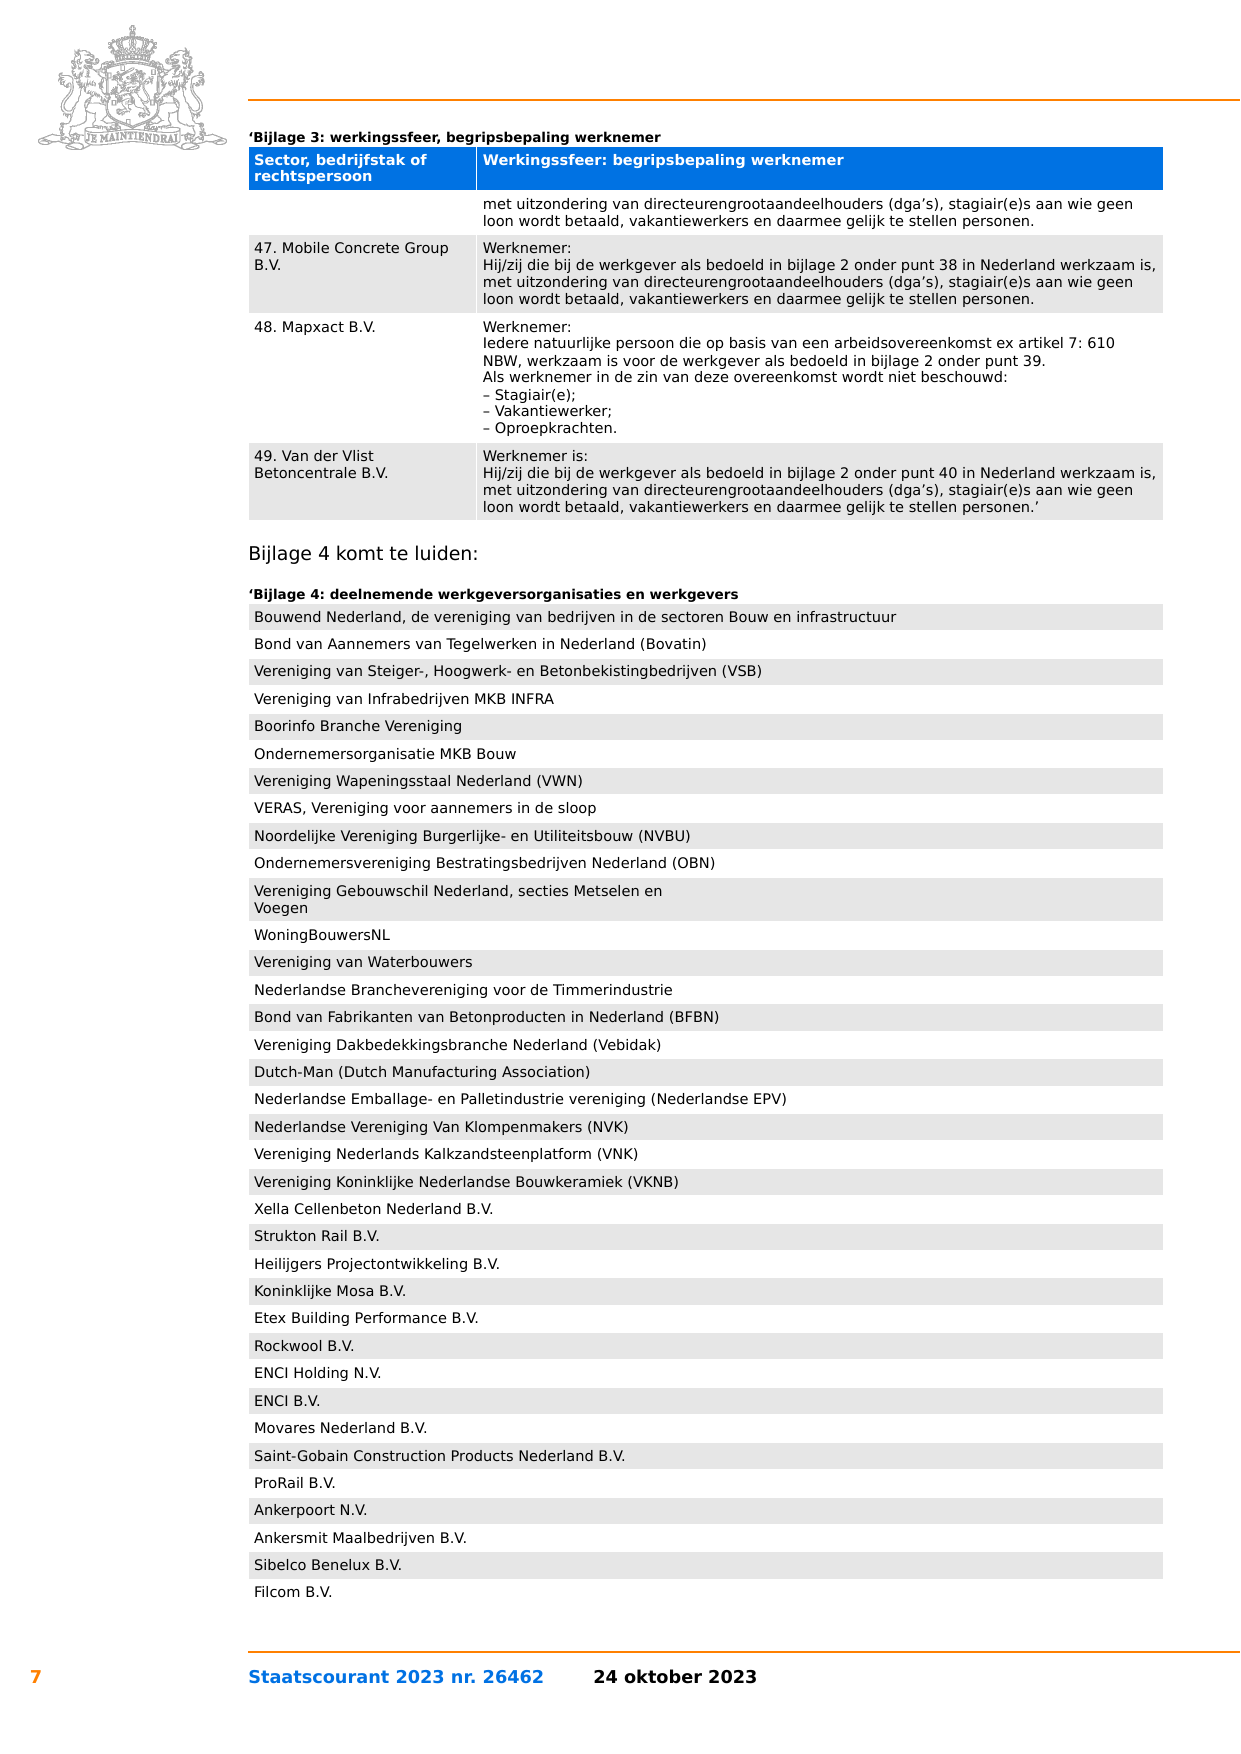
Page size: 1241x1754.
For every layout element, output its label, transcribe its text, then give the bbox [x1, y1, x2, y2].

table_cell [249, 191, 476, 234]
table_cell Ondernemersvereniging Bestratingsbedrijven Nederland (OBN) [249, 850, 1163, 877]
table_cell Xella Cellenbeton Nederland B.V. [249, 1196, 1163, 1222]
table_cell Ankerpoort N.V. [249, 1498, 1163, 1524]
table_cell Vereniging Wapeningsstaal Nederland (VWN) [249, 768, 1163, 794]
table_cell Nederlandse Vereniging Van Klompenmakers (NVK) [249, 1114, 1163, 1140]
table_cell Rockwool B.V. [249, 1333, 1163, 1359]
table_cell Saint-Gobain Construction Products Nederland B.V. [249, 1443, 1163, 1469]
table_cell Ondernemersorganisatie MKB Bouw [249, 741, 1163, 767]
table_cell 47. Mobile Concrete Group B.V. [249, 235, 476, 313]
table_cell Nederlandse Branchevereniging voor de Timmerindustrie [249, 977, 1163, 1003]
table_cell VERAS, Vereniging voor aannemers in de sloop [249, 796, 1163, 822]
table_cell Filcom B.V. [249, 1580, 1163, 1606]
table_cell Werkingssfeer: begripsbepaling werknemer [477, 147, 1163, 190]
table_cell Vereniging van Waterbouwers [249, 950, 1163, 976]
table_cell Werknemer: Iedere natuurlijke persoon die op basis van een arbeidsovereenkomst ex artikel 7: 610 NBW, werkzaam is voor de werkgever als bedoeld in bijlage 2 onder punt 39. Als werknemer in de zin van deze overeenkomst wordt niet beschouwd: – Stagiair(e); – Vakantiewerker; – Oproepkrachten. [477, 314, 1163, 442]
table_cell Dutch-Man (Dutch Manufacturing Association) [249, 1059, 1163, 1086]
table_cell Vereniging Gebouwschil Nederland, secties Metselen en Voegen [249, 878, 1163, 921]
table_cell Werknemer is: Hij/zij die bij de werkgever als bedoeld in bijlage 2 onder punt 40 in Nederland werkzaam is, met uitzondering van directeurengrootaandeelhouders (dga’s), stagiair(e)s aan wie geen loon wordt betaald, vakantiewerkers en daarmee gelijk te stellen personen.’ [477, 443, 1163, 520]
table_cell 48. Mapxact B.V. [249, 314, 476, 442]
table_cell ENCI B.V. [249, 1388, 1163, 1414]
table_cell Vereniging van Infrabedrijven MKB INFRA [249, 686, 1163, 712]
table_cell Vereniging van Steiger-, Hoogwerk- en Betonbekistingbedrijven (VSB) [249, 659, 1163, 685]
table_cell Strukton Rail B.V. [249, 1224, 1163, 1250]
table_cell met uitzondering van directeurengrootaandeelhouders (dga’s), stagiair(e)s aan wie geen loon wordt betaald, vakantiewerkers en daarmee gelijk te stellen personen. [477, 191, 1163, 234]
table_cell Noordelijke Vereniging Burgerlijke- en Utiliteitsbouw (NVBU) [249, 823, 1163, 849]
table_cell Bond van Aannemers van Tegelwerken in Nederland (Bovatin) [249, 631, 1163, 658]
table_cell Sector, bedrijfstak of rechtspersoon [249, 147, 476, 190]
table_header ‘Bijlage 3: werkingssfeer, begripsbepaling werknemer [248, 130, 1163, 146]
table_cell Nederlandse Emballage- en Palletindustrie vereniging (Nederlandse EPV) [249, 1087, 1163, 1113]
table_cell Etex Building Performance B.V. [249, 1306, 1163, 1332]
table_cell 49. Van der Vlist Betoncentrale B.V. [249, 443, 476, 520]
table_cell Werknemer: Hij/zij die bij de werkgever als bedoeld in bijlage 2 onder punt 38 in Nederland werkzaam is, met uitzondering van directeurengrootaandeelhouders (dga’s), stagiair(e)s aan wie geen loon wordt betaald, vakantiewerkers en daarmee gelijk te stellen personen. [477, 235, 1163, 313]
table_cell Bond van Fabrikanten van Betonproducten in Nederland (BFBN) [249, 1004, 1163, 1031]
text Bijlage 4 komt te luiden: [248, 543, 1163, 565]
table_cell Koninklijke Mosa B.V. [249, 1278, 1163, 1305]
table_cell Heilijgers Projectontwikkeling B.V. [249, 1251, 1163, 1277]
table_cell Movares Nederland B.V. [249, 1415, 1163, 1442]
table_cell Sibelco Benelux B.V. [249, 1552, 1163, 1579]
table_cell ProRail B.V. [249, 1470, 1163, 1496]
table_cell Ankersmit Maalbedrijven B.V. [249, 1525, 1163, 1551]
table_cell Boorinfo Branche Vereniging [249, 714, 1163, 740]
table_cell Bouwend Nederland, de vereniging van bedrijven in de sectoren Bouw en infrastructuur [249, 604, 1163, 630]
table_cell Vereniging Dakbedekkingsbranche Nederland (Vebidak) [249, 1032, 1163, 1058]
table_cell ENCI Holding N.V. [249, 1361, 1163, 1387]
table_cell WoningBouwersNL [249, 922, 1163, 948]
table_header ‘Bijlage 4: deelnemende werkgeversorganisaties en werkgevers [248, 587, 1163, 603]
table_cell Vereniging Nederlands Kalkzandsteenplatform (VNK) [249, 1141, 1163, 1168]
picture [38, 25, 227, 150]
table_cell Vereniging Koninklijke Nederlandse Bouwkeramiek (VKNB) [249, 1169, 1163, 1195]
